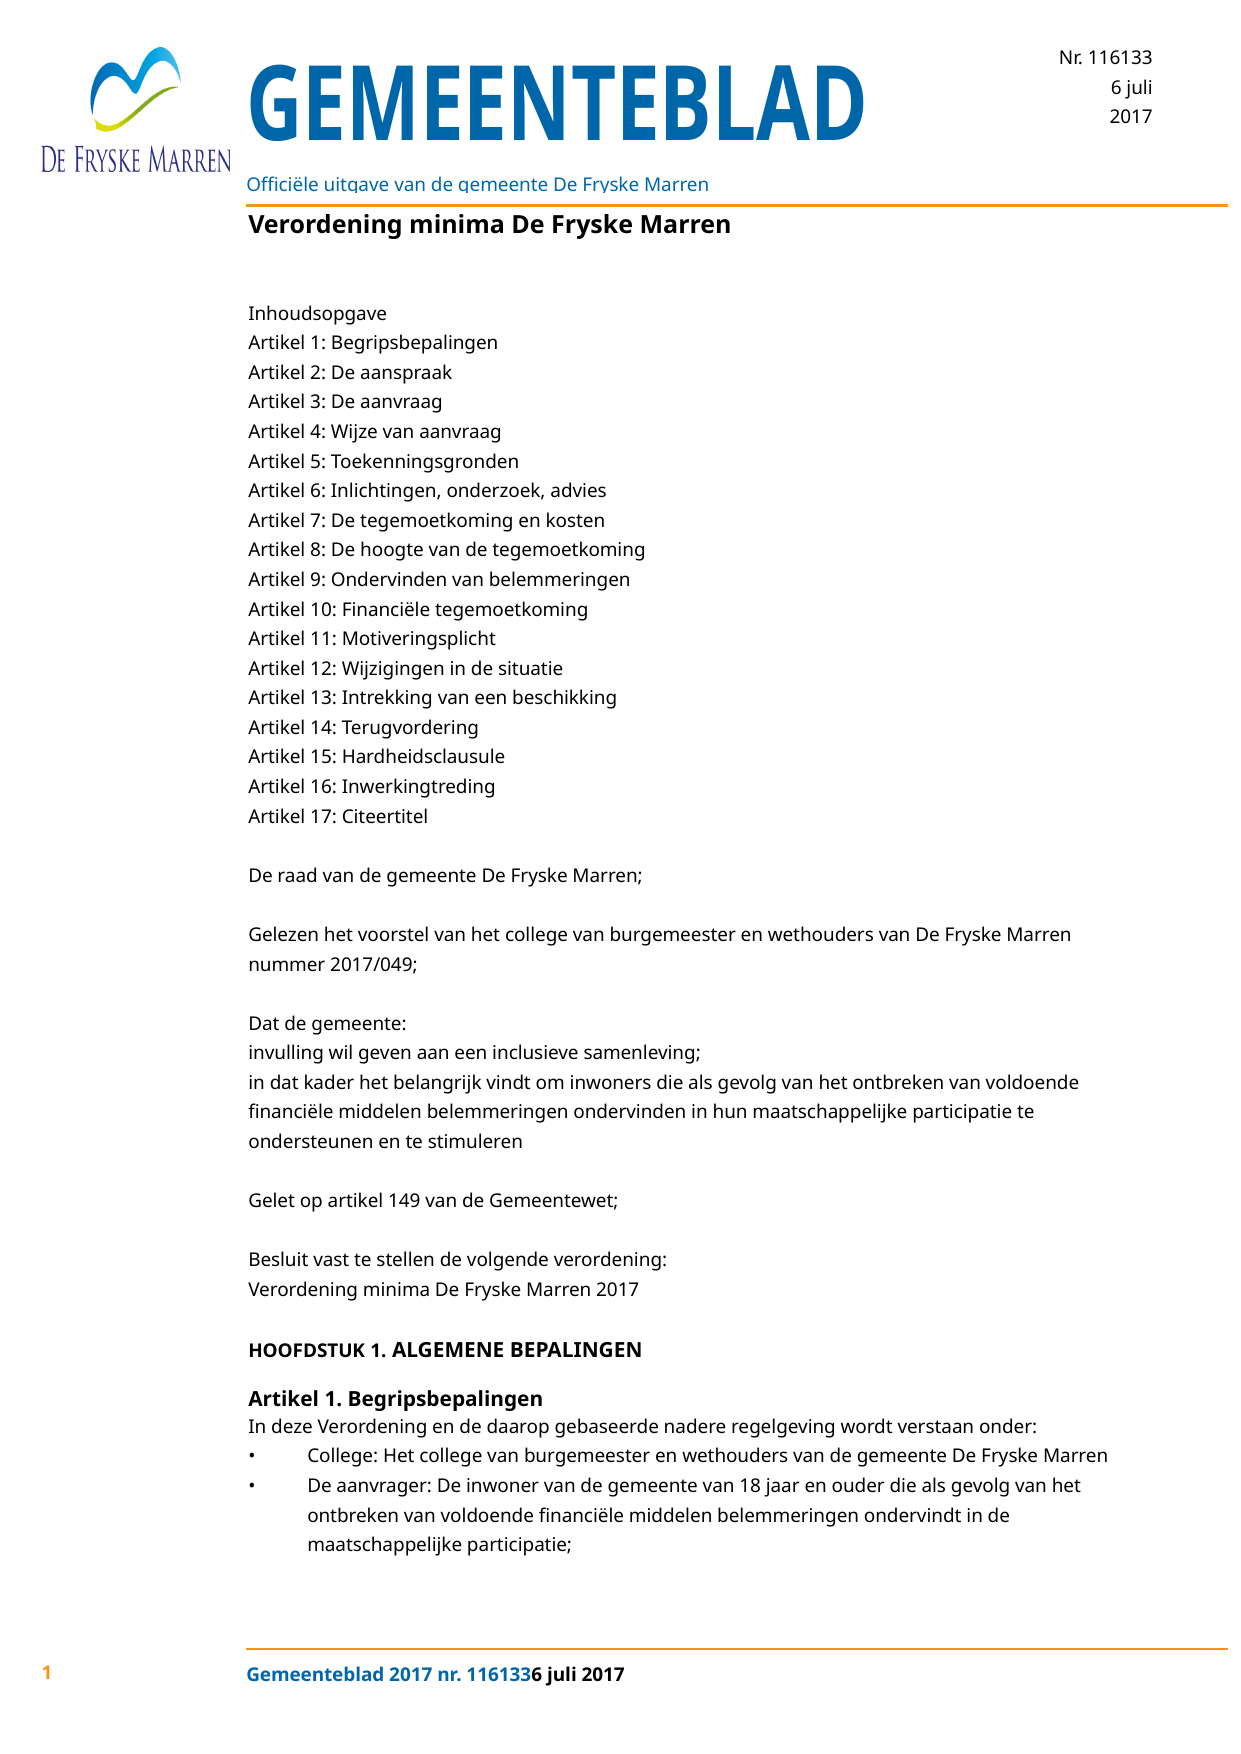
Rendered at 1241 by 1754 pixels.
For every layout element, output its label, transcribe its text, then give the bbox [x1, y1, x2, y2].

text Gelet op artikel 149 van de Gemeentewet; [248, 1187, 1152, 1213]
text Artikel 9: Ondervinden van belemmeringen [248, 566, 1152, 592]
text De raad van de gemeente De Fryske Marren; [248, 862, 1152, 888]
text Artikel 1. Begripsbepalingen [248, 1384, 1152, 1413]
text Artikel 7: De tegemoetkoming en kosten [248, 507, 1152, 533]
text Artikel 17: Citeertitel [248, 803, 1152, 828]
text Artikel 11: Motiveringsplicht [248, 625, 1152, 651]
text Artikel 6: Inlichtingen, onderzoek, advies [248, 477, 1152, 503]
text Artikel 13: Intrekking van een beschikking [248, 684, 1152, 710]
picture [41, 47, 231, 172]
list De aanvrager: De inwoner van de gemeente van 18 jaar en ouder die als gevolg van het ontbreken van voldoende financiële middelen belemmeringen ondervindt in de maatschappelijke participatie; [248, 1472, 1152, 1557]
text Artikel 5: Toekenningsgronden [248, 448, 1152, 473]
text Artikel 14: Terugvordering [248, 714, 1152, 740]
text invulling wil geven aan een inclusieve samenleving; [248, 1039, 1152, 1065]
text Artikel 3: De aanvraag [248, 389, 1152, 414]
text Gelezen het voorstel van het college van burgemeester en wethouders van De Fryske Marren nummer 2017/049; [248, 921, 1152, 976]
text Besluit vast te stellen de volgende verordening: [248, 1247, 1152, 1272]
text Verordening minima De Fryske Marren 2017 [248, 1276, 1152, 1302]
text Artikel 8: De hoogte van de tegemoetkoming [248, 537, 1152, 562]
text Verordening minima De Fryske Marren [248, 207, 1152, 241]
text HOOFDSTUK 1. ALGEMENE BEPALINGEN [248, 1335, 1152, 1364]
text in dat kader het belangrijk vindt om inwoners die als gevolg van het ontbreken van voldoende financiële middelen belemmeringen ondervinden in hun maatschappelijke participatie te ondersteunen en te stimuleren [248, 1069, 1152, 1154]
text Artikel 2: De aanspraak [248, 359, 1152, 385]
text Artikel 4: Wijze van aanvraag [248, 418, 1152, 444]
text Artikel 1: Begripsbepalingen [248, 329, 1152, 355]
text Inhoudsopgave [248, 300, 1152, 326]
list College: Het college van burgemeester en wethouders van de gemeente De Fryske Marren [248, 1443, 1152, 1468]
text Artikel 16: Inwerkingtreding [248, 773, 1152, 799]
text Artikel 15: Hardheidsclausule [248, 744, 1152, 769]
text Dat de gemeente: [248, 1010, 1152, 1036]
text In deze Verordening en de daarop gebaseerde nadere regelgeving wordt verstaan onder: [248, 1413, 1152, 1439]
text Artikel 12: Wijzigingen in de situatie [248, 655, 1152, 681]
text Artikel 10: Financiële tegemoetkoming [248, 596, 1152, 621]
